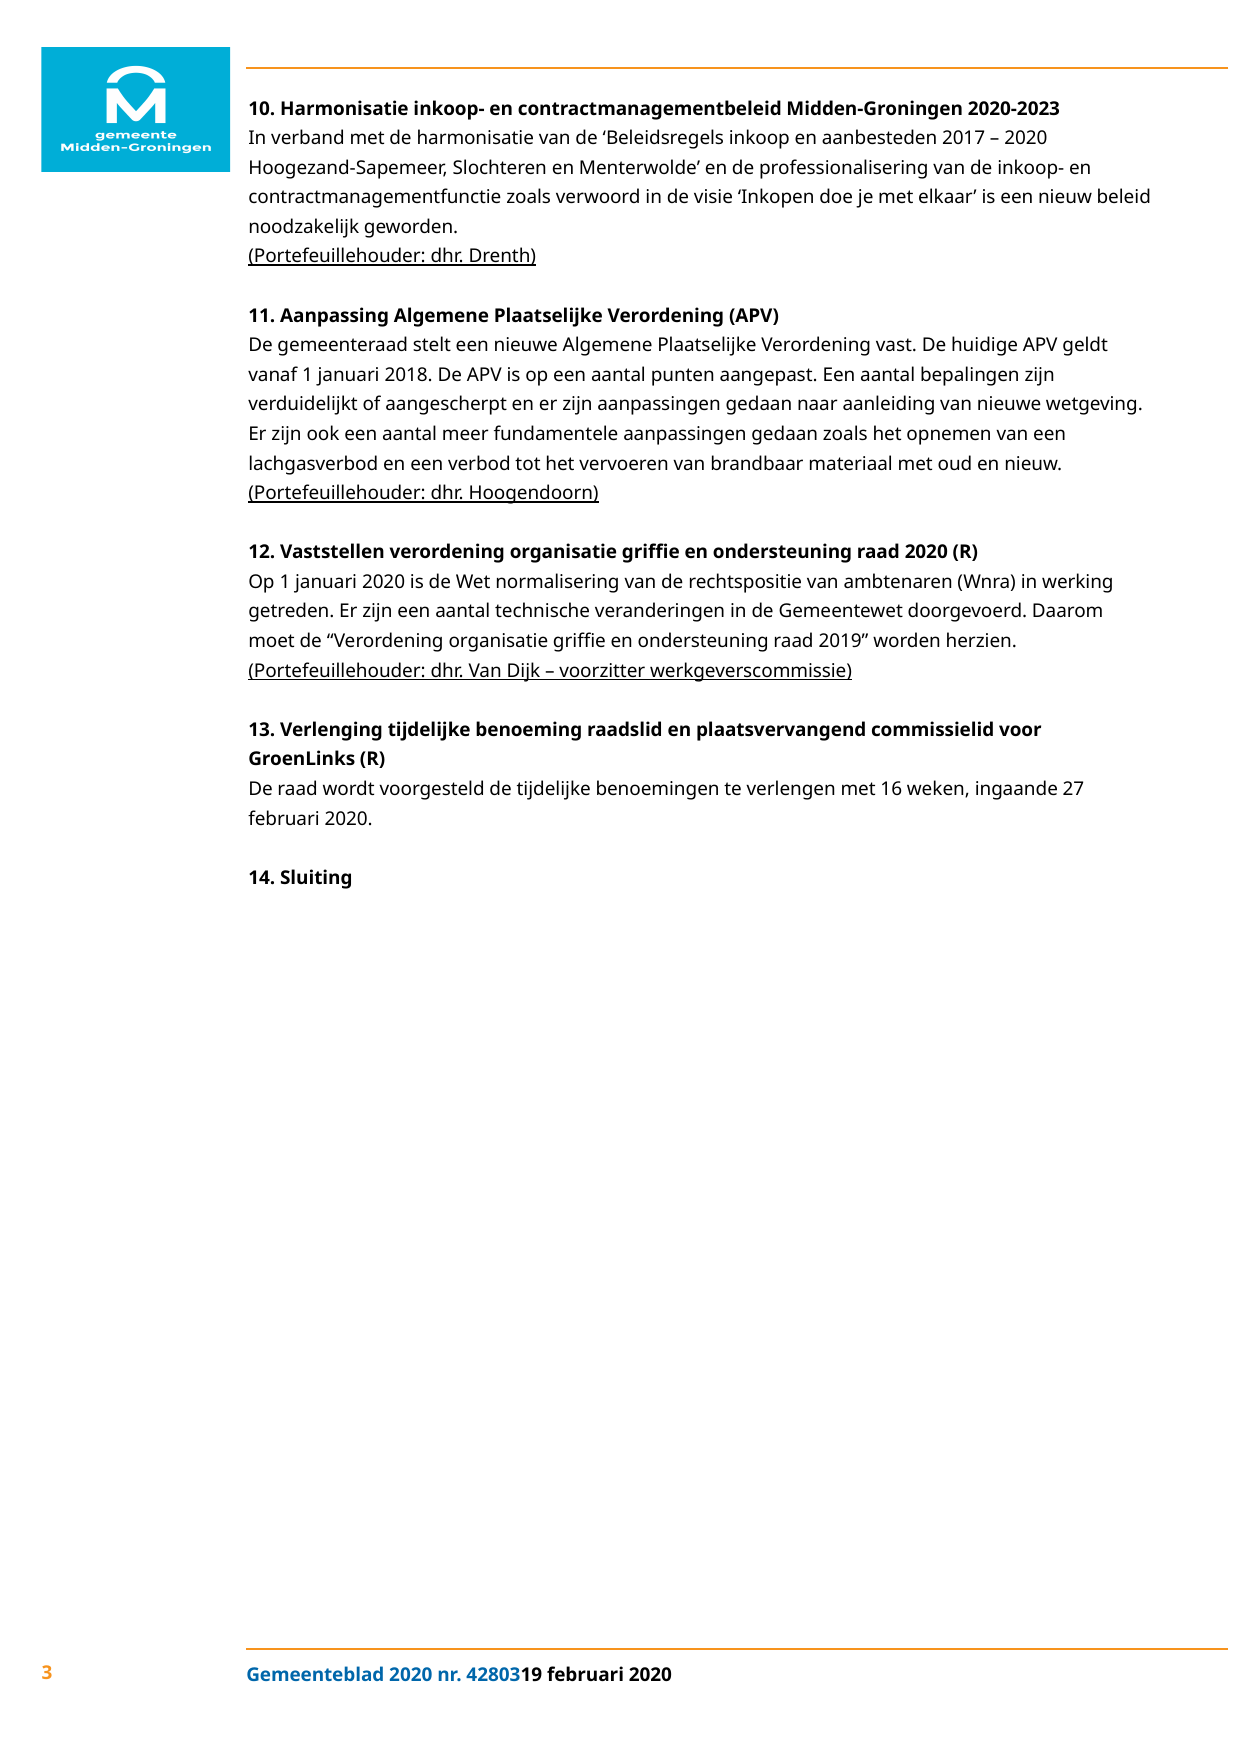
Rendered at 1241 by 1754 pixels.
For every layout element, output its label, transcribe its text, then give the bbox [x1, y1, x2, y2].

text 11. Aanpassing Algemene Plaatselijke Verordening (APV) [248, 302, 1152, 328]
text 14. Sluiting [248, 864, 1152, 890]
text Op 1 januari 2020 is de Wet normalisering van de rechtspositie van ambtenaren (Wnra) in werking getreden. Er zijn een aantal technische veranderingen in de Gemeentewet doorgevoerd. Daarom moet de “Verordening organisatie griffie en ondersteuning raad 2019” worden herzien. [248, 568, 1152, 653]
picture [108, 66, 164, 82]
text 13. Verlenging tijdelijke benoeming raadslid en plaatsvervangend commissielid voor GroenLinks (R) [248, 716, 1152, 771]
text (Portefeuillehouder: dhr. Drenth) [248, 243, 1152, 268]
picture [184, 146, 190, 153]
text In verband met de harmonisatie van de ‘Beleidsregels inkoop en aanbesteden 2017 – 2020 Hoogezand-Sapemeer, Slochteren en Menterwolde’ en de professionalisering van de inkoop- en contractmanagementfunctie zoals verwoord in de visie ‘Inkopen doe je met elkaar’ is een nieuw beleid noodzakelijk geworden. [248, 124, 1152, 239]
picture [107, 89, 165, 122]
text (Portefeuillehouder: dhr. Hoogendoorn) [248, 479, 1152, 505]
text 12. Vaststellen verordening organisatie griffie en ondersteuning raad 2020 (R) [248, 538, 1152, 564]
text 10. Harmonisatie inkoop- en contractmanagementbeleid Midden-Groningen 2020-2023 [248, 95, 1152, 121]
text De gemeenteraad stelt een nieuwe Algemene Plaatselijke Verordening vast. De huidige APV geldt vanaf 1 januari 2018. De APV is op een aantal punten aangepast. Een aantal bepalingen zijn verduidelijkt of aangescherpt en er zijn aanpassingen gedaan naar aanleiding van nieuwe wetgeving. Er zijn ook een aantal meer fundamentele aanpassingen gedaan zoals het opnemen van een lachgasverbod en een verbod tot het vervoeren van brandbaar materiaal met oud en nieuw. [248, 331, 1152, 476]
text (Portefeuillehouder: dhr. Van Dijk – voorzitter werkgeverscommissie) [248, 657, 1152, 683]
text De raad wordt voorgesteld de tijdelijke benoemingen te verlengen met 16 weken, ingaande 27 februari 2020. [248, 775, 1152, 831]
